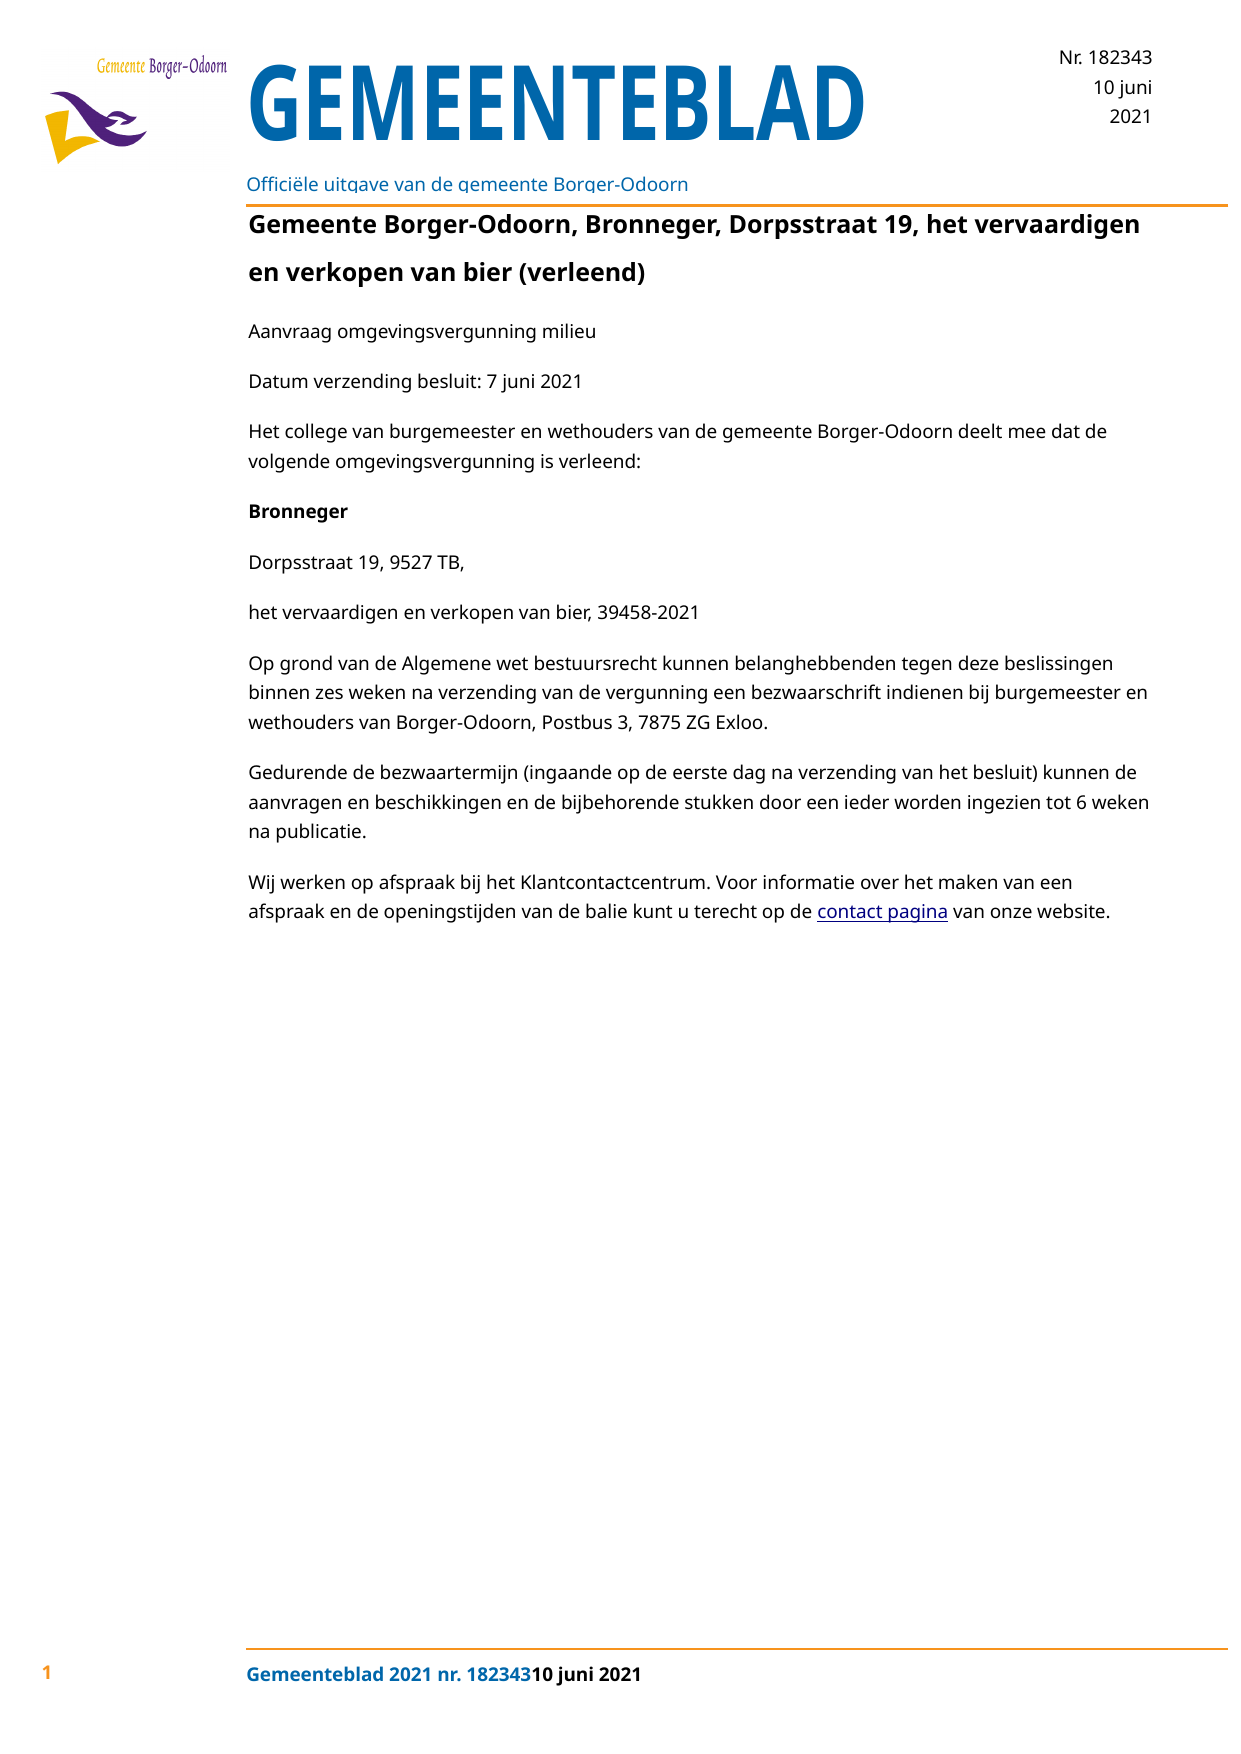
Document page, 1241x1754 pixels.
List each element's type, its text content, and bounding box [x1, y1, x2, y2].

text het vervaardigen en verkopen van bier, 39458-2021 [248, 599, 1152, 625]
text Gedurende de bezwaartermijn (ingaande op de eerste dag na verzending van het besluit) kunnen de aanvragen en beschikkingen en de bijbehorende stukken door een ieder worden ingezien tot 6 weken na publicatie. [248, 759, 1152, 844]
text Op grond van de Algemene wet bestuursrecht kunnen belanghebbenden tegen deze beslissingen binnen zes weken na verzending van de vergunning een bezwaarschrift indienen bij burgemeester en wethouders van Borger-Odoorn, Postbus 3, 7875 ZG Exloo. [248, 650, 1152, 735]
text Gemeente Borger-Odoorn, Bronneger, Dorpsstraat 19, het vervaardigen en verkopen van bier (verleend) [248, 207, 1152, 288]
text Aanvraag omgevingsvergunning milieu [248, 318, 1152, 344]
text Het college van burgemeester en wethouders van de gemeente Borger-Odoorn deelt mee dat de volgende omgevingsvergunning is verleend: [248, 419, 1152, 474]
text Datum verzending besluit: 7 juni 2021 [248, 368, 1152, 394]
picture [41, 47, 231, 172]
text Dorpsstraat 19, 9527 TB, [248, 549, 1152, 575]
text Wij werken op afspraak bij het Klantcontactcentrum. Voor informatie over het maken van een afspraak en de openingstijden van de balie kunt u terecht op de contact pagina van onze website. [248, 869, 1152, 924]
text Bronneger [248, 499, 1152, 524]
